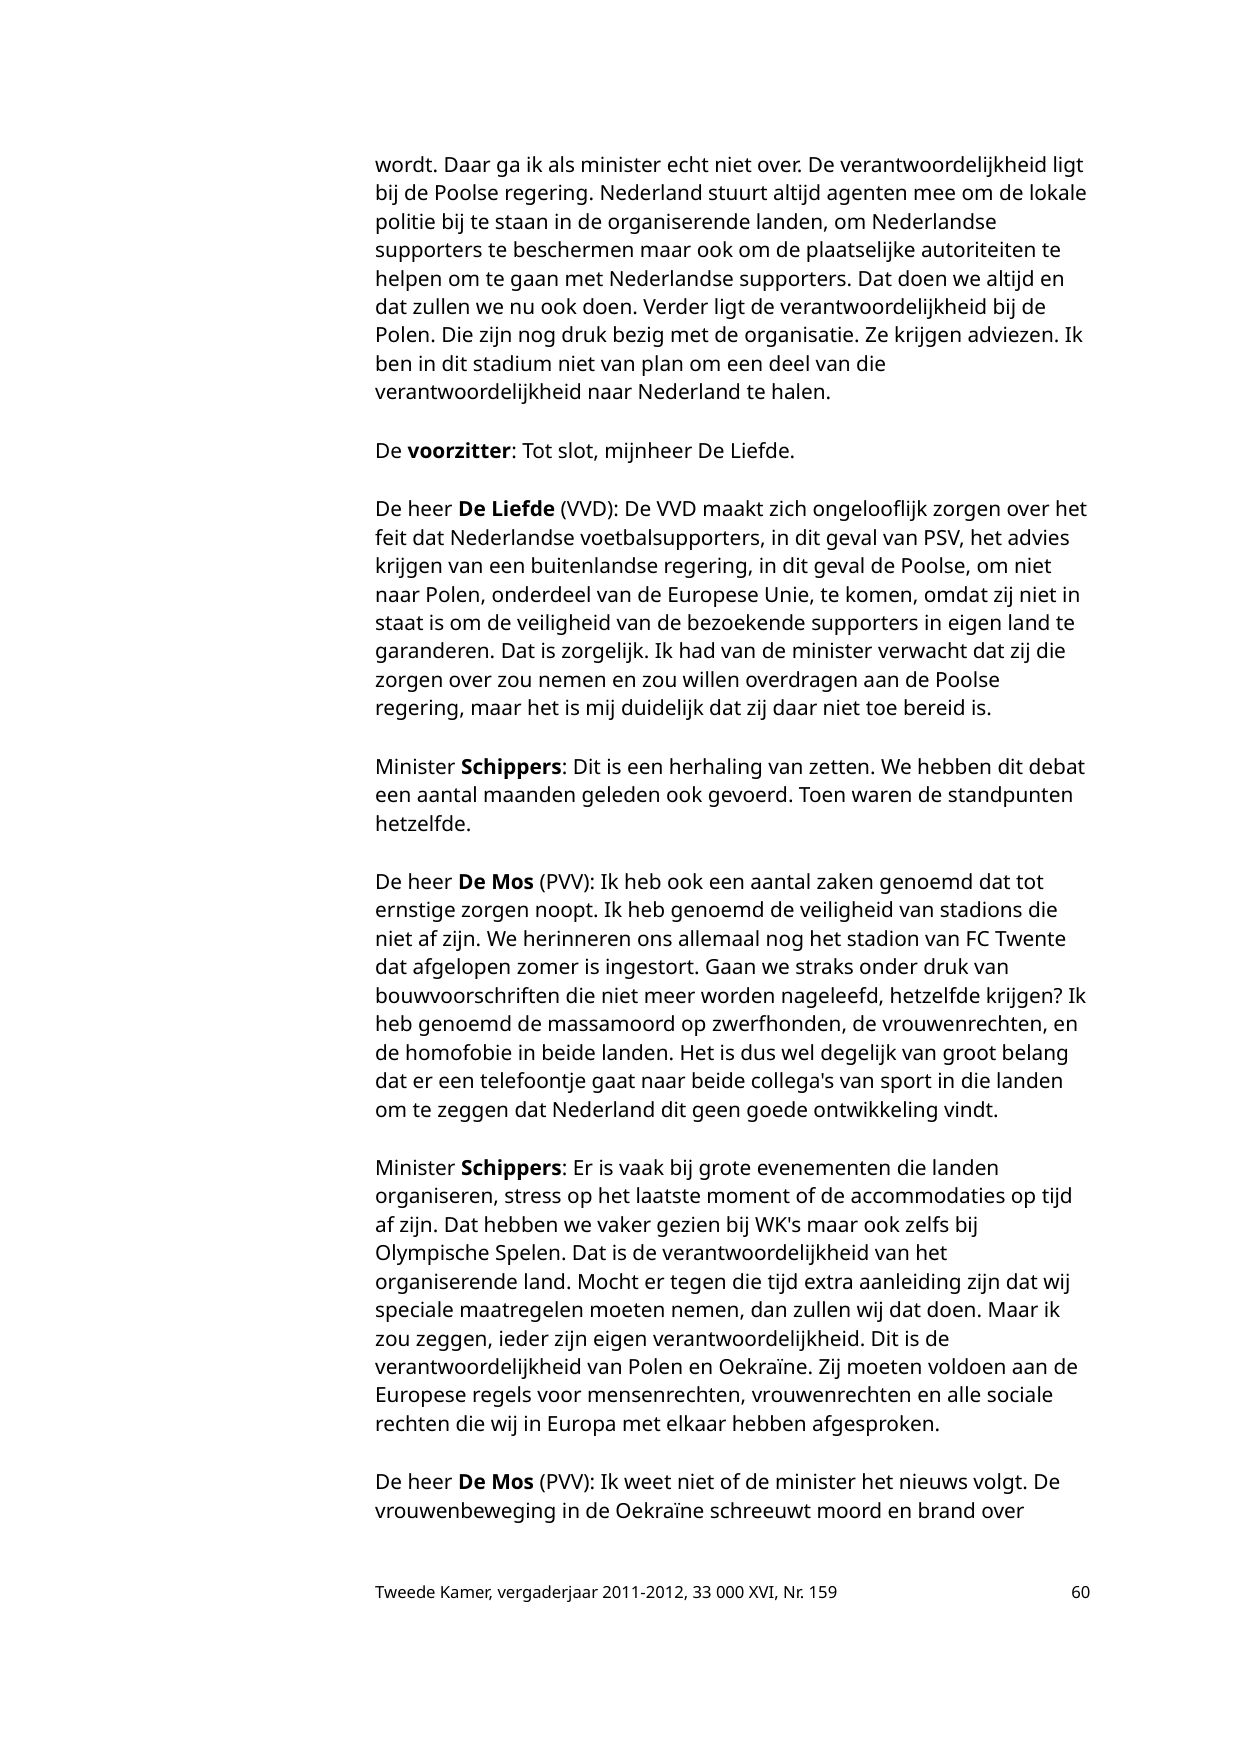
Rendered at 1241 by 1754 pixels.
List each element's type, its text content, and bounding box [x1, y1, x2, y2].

text De heer De Liefde (VVD): De VVD maakt zich ongelooflijk zorgen over het feit dat Nederlandse voetbalsupporters, in dit geval van PSV, het advies krijgen van een buitenlandse regering, in dit geval de Poolse, om niet naar Polen, onderdeel van de Europese Unie, te komen, omdat zij niet in staat is om de veiligheid van de bezoekende supporters in eigen land te garanderen. Dat is zorgelijk. Ik had van de minister verwacht dat zij die zorgen over zou nemen en zou willen overdragen aan de Poolse regering, maar het is mij duidelijk dat zij daar niet toe bereid is. [375, 494, 1090, 722]
text Minister Schippers: Er is vaak bij grote evenementen die landen organiseren, stress op het laatste moment of de accommodaties op tijd af zijn. Dat hebben we vaker gezien bij WK's maar ook zelfs bij Olympische Spelen. Dat is de verantwoordelijkheid van het organiserende land. Mocht er tegen die tijd extra aanleiding zijn dat wij speciale maatregelen moeten nemen, dan zullen wij dat doen. Maar ik zou zeggen, ieder zijn eigen verantwoordelijkheid. Dit is de verantwoordelijkheid van Polen en Oekraïne. Zij moeten voldoen aan de Europese regels voor mensenrechten, vrouwenrechten en alle sociale rechten die wij in Europa met elkaar hebben afgesproken. [375, 1153, 1090, 1437]
text De heer De Mos (PVV): Ik heb ook een aantal zaken genoemd dat tot ernstige zorgen noopt. Ik heb genoemd de veiligheid van stadions die niet af zijn. We herinneren ons allemaal nog het stadion van FC Twente dat afgelopen zomer is ingestort. Gaan we straks onder druk van bouwvoorschriften die niet meer worden nageleefd, hetzelfde krijgen? Ik heb genoemd de massamoord op zwerfhonden, de vrouwenrechten, en de homofobie in beide landen. Het is dus wel degelijk van groot belang dat er een telefoontje gaat naar beide collega's van sport in die landen om te zeggen dat Nederland dit geen goede ontwikkeling vindt. [375, 867, 1090, 1123]
text Minister Schippers: Dit is een herhaling van zetten. We hebben dit debat een aantal maanden geleden ook gevoerd. Toen waren de standpunten hetzelfde. [375, 752, 1090, 837]
text De voorzitter: Tot slot, mijnheer De Liefde. [375, 436, 1090, 464]
text wordt. Daar ga ik als minister echt niet over. De verantwoordelijkheid ligt bij de Poolse regering. Nederland stuurt altijd agenten mee om de lokale politie bij te staan in de organiserende landen, om Nederlandse supporters te beschermen maar ook om de plaatselijke autoriteiten te helpen om te gaan met Nederlandse supporters. Dat doen we altijd en dat zullen we nu ook doen. Verder ligt de verantwoordelijkheid bij de Polen. Die zijn nog druk bezig met de organisatie. Ze krijgen adviezen. Ik ben in dit stadium niet van plan om een deel van die verantwoordelijkheid naar Nederland te halen. [375, 150, 1090, 406]
text De heer De Mos (PVV): Ik weet niet of de minister het nieuws volgt. De vrouwenbeweging in de Oekraïne schreeuwt moord en brand over [375, 1467, 1090, 1524]
